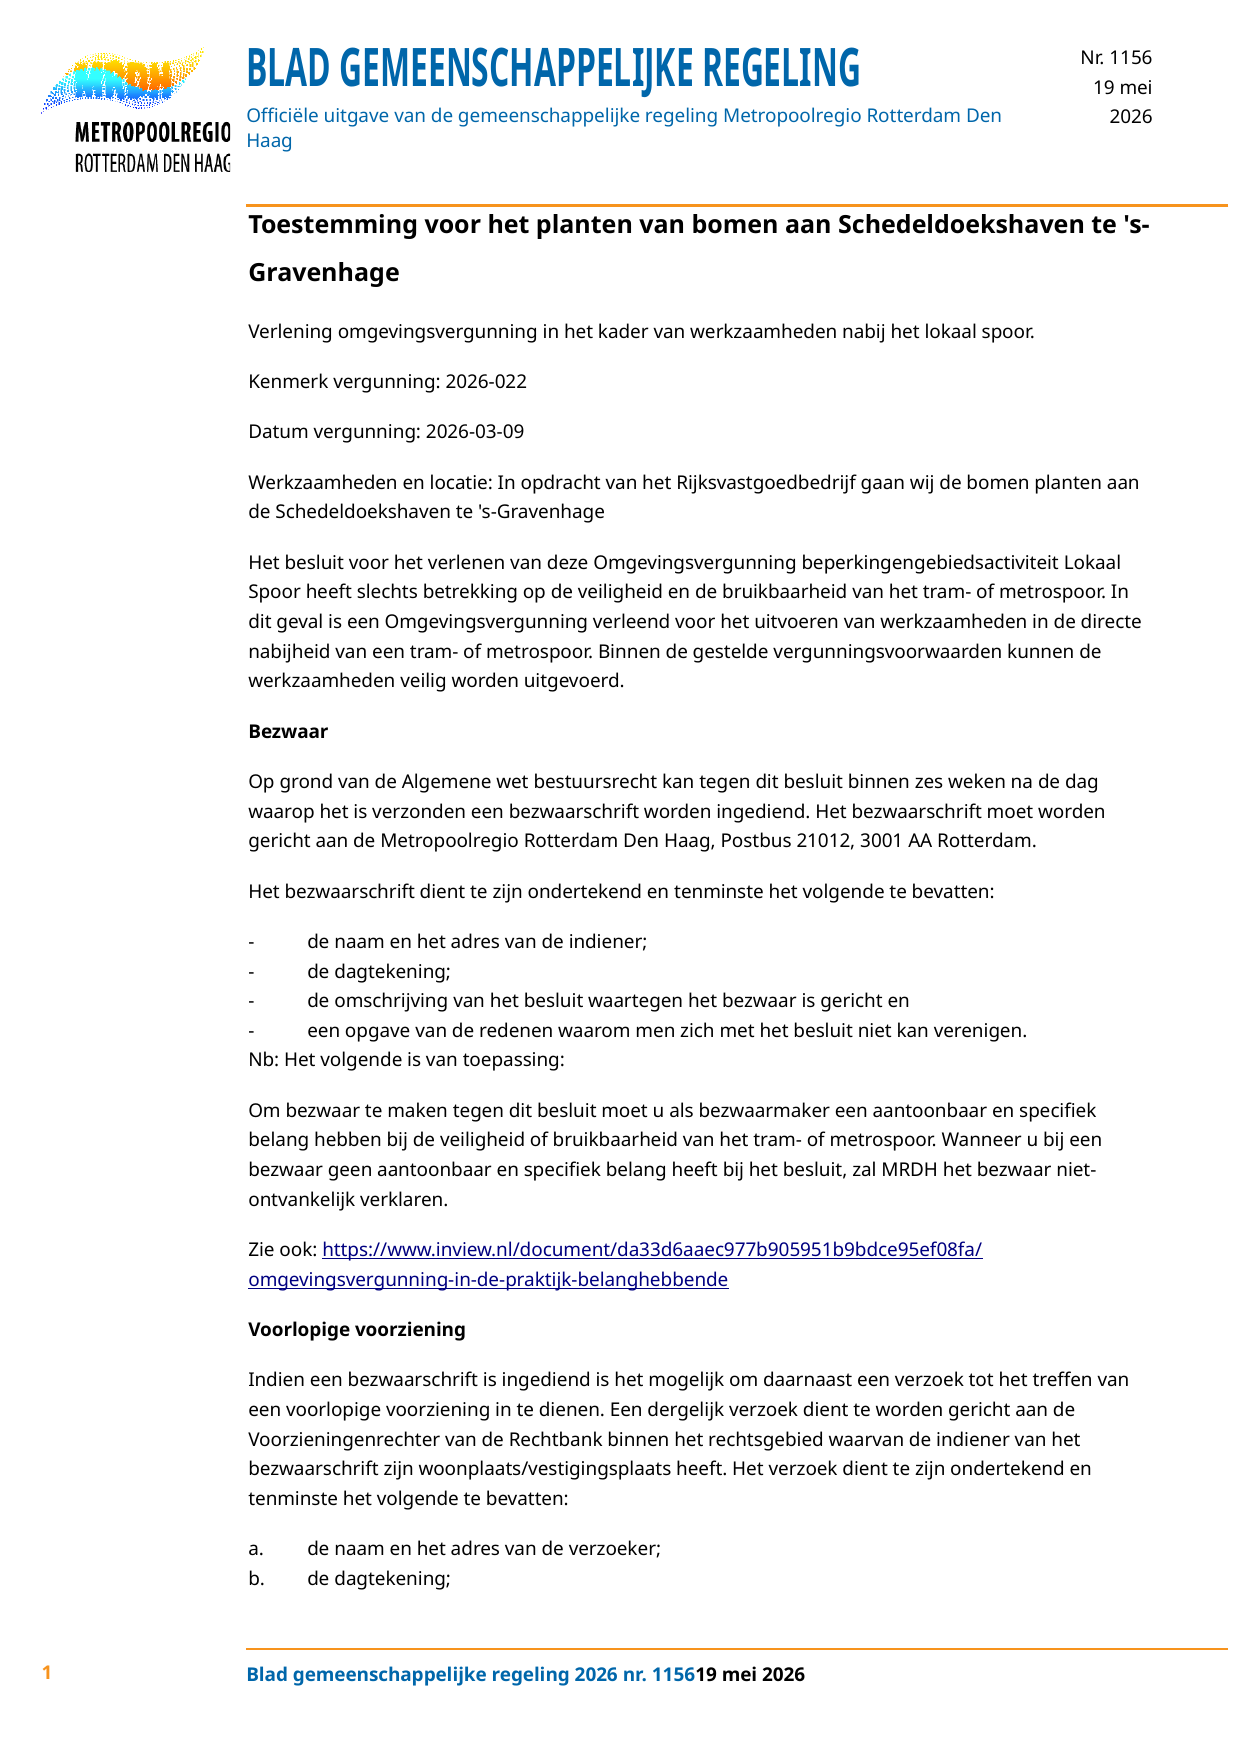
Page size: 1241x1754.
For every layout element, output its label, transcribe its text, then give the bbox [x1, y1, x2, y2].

text Kenmerk vergunning: 2026-022 [248, 368, 1152, 394]
text Zie ook: https://www.inview.nl/document/da33d6aaec977b905951b9bdce95ef08fa/omgevingsvergunning-in-de-praktijk-belanghebbende [248, 1236, 1152, 1292]
list de naam en het adres van de verzoeker; [248, 1535, 1152, 1561]
text Bezwaar [248, 718, 1152, 744]
text Om bezwaar te maken tegen dit besluit moet u als bezwaarmaker een aantoonbaar en specifiek belang hebben bij de veiligheid of bruikbaarheid van het tram- of metrospoor. Wanneer u bij een bezwaar geen aantoonbaar en specifiek belang heeft bij het besluit, zal MRDH het bezwaar niet-ontvankelijk verklaren. [248, 1097, 1152, 1212]
text Indien een bezwaarschrift is ingediend is het mogelijk om daarnaast een verzoek tot het treffen van een voorlopige voorziening in te dienen. Een dergelijk verzoek dient te worden gericht aan de Voorzieningenrechter van de Rechtbank binnen het rechtsgebied waarvan de indiener van het bezwaarschrift zijn woonplaats/vestigingsplaats heeft. Het verzoek dient te zijn ondertekend en tenminste het volgende te bevatten: [248, 1367, 1152, 1511]
text Verlening omgevingsvergunning in het kader van werkzaamheden nabij het lokaal spoor. [248, 318, 1152, 344]
text Werkzaamheden en locatie: In opdracht van het Rijksvastgoedbedrijf gaan wij de bomen planten aan de Schedeldoekshaven te 's-Gravenhage [248, 469, 1152, 524]
text Nb: Het volgende is van toepassing: [248, 1047, 1152, 1072]
text Toestemming voor het planten van bomen aan Schedeldoekshaven te 's-Gravenhage [248, 207, 1152, 288]
list een opgave van de redenen waarom men zich met het besluit niet kan verenigen. [248, 1017, 1152, 1043]
list de dagtekening; [248, 1565, 1152, 1591]
text Het bezwaarschrift dient te zijn ondertekend en tenminste het volgende te bevatten: [248, 878, 1152, 904]
list de dagtekening; [248, 958, 1152, 984]
text Op grond van de Algemene wet bestuursrecht kan tegen dit besluit binnen zes weken na de dag waarop het is verzonden een bezwaarschrift worden ingediend. Het bezwaarschrift moet worden gericht aan de Metropoolregio Rotterdam Den Haag, Postbus 21012, 3001 AA Rotterdam. [248, 768, 1152, 853]
list de naam en het adres van de indiener; [248, 928, 1152, 954]
text Voorlopige voorziening [248, 1316, 1152, 1342]
text Datum vergunning: 2026-03-09 [248, 419, 1152, 444]
list de omschrijving van het besluit waartegen het bezwaar is gericht en [248, 987, 1152, 1013]
text Het besluit voor het verlenen van deze Omgevingsvergunning beperkingengebiedsactiviteit Lokaal Spoor heeft slechts betrekking op de veiligheid en de bruikbaarheid van het tram- of metrospoor. In dit geval is een Omgevingsvergunning verleend voor het uitvoeren van werkzaamheden in de directe nabijheid van een tram- of metrospoor. Binnen de gestelde vergunningsvoorwaarden kunnen de werkzaamheden veilig worden uitgevoerd. [248, 549, 1152, 693]
picture [41, 47, 231, 172]
